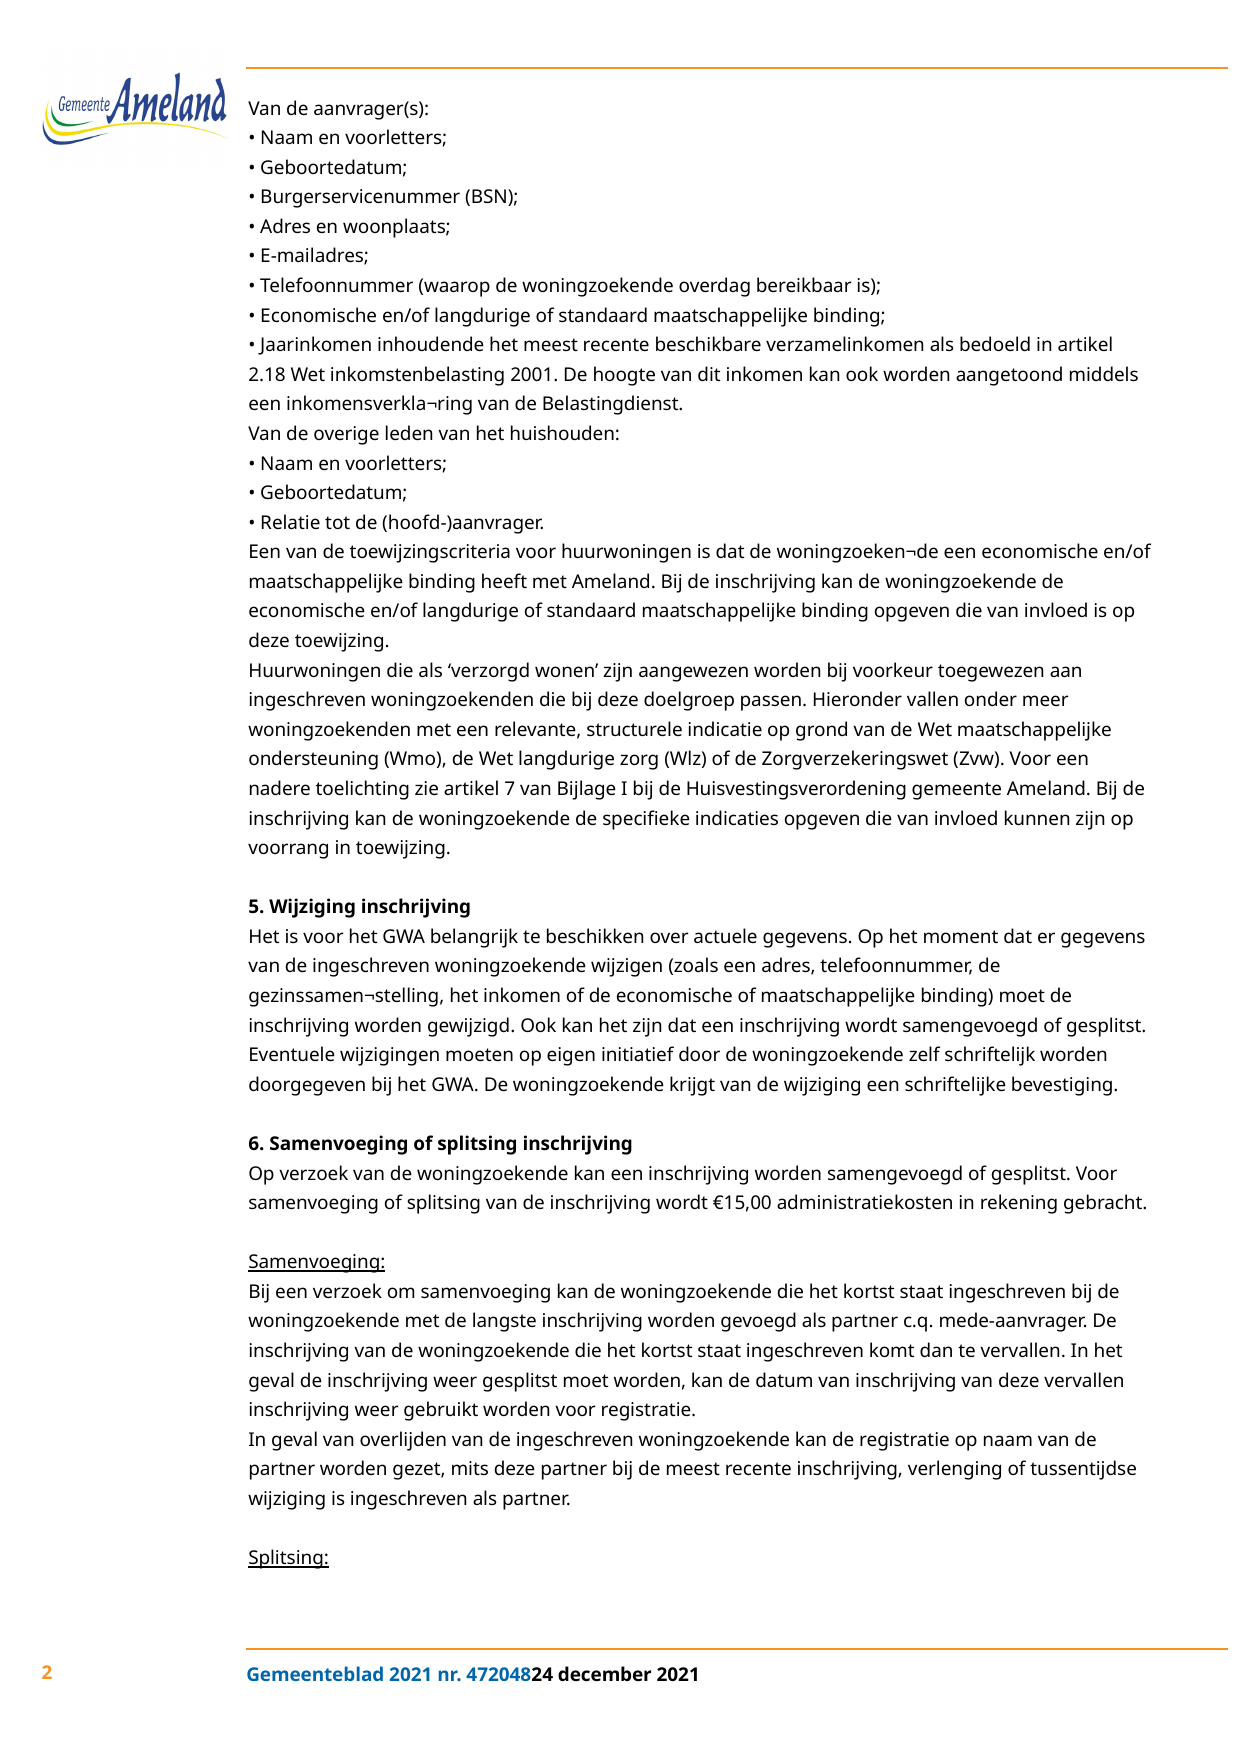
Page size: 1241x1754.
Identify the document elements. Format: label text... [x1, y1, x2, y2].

text Samenvoeging: [248, 1248, 1152, 1274]
text 6. Samenvoeging of splitsing inschrijving [248, 1130, 1152, 1156]
text Van de overige leden van het huishouden: [248, 420, 1152, 446]
text • Naam en voorletters; [248, 450, 1152, 476]
text Bij een verzoek om samenvoeging kan de woningzoekende die het kortst staat ingeschreven bij de woningzoekende met de langste inschrijving worden gevoegd als partner c.q. mede-aanvrager. De inschrijving van de woningzoekende die het kortst staat ingeschreven komt dan te vervallen. In het geval de inschrijving weer gesplitst moet worden, kan de datum van inschrijving van deze vervallen inschrijving weer gebruikt worden voor registratie. [248, 1278, 1152, 1422]
text Een van de toewijzingscriteria voor huurwoningen is dat de woningzoeken¬de een economische en/of maatschappelijke binding heeft met Ameland. Bij de inschrijving kan de woningzoekende de economische en/of langdurige of standaard maatschappelijke binding opgeven die van invloed is op deze toewijzing. [248, 538, 1152, 653]
text • Telefoonnummer (waarop de woningzoekende overdag bereikbaar is); [248, 272, 1152, 298]
text • Adres en woonplaats; [248, 213, 1152, 239]
text • Naam en voorletters; [248, 124, 1152, 150]
text Het is voor het GWA belangrijk te beschikken over actuele gegevens. Op het moment dat er gegevens van de ingeschreven woningzoekende wijzigen (zoals een adres, telefoonnummer, de gezinssamen¬stelling, het inkomen of de economische of maatschappelijke binding) moet de inschrijving worden gewijzigd. Ook kan het zijn dat een inschrijving wordt samengevoegd of gesplitst. Eventuele wijzigingen moeten op eigen initiatief door de woningzoekende zelf schriftelijk worden doorgegeven bij het GWA. De woningzoekende krijgt van de wijziging een schriftelijke bevestiging. [248, 923, 1152, 1097]
text • Geboortedatum; [248, 479, 1152, 505]
text Op verzoek van de woningzoekende kan een inschrijving worden samengevoegd of gesplitst. Voor samenvoeging of splitsing van de inschrijving wordt €15,00 administratiekosten in rekening gebracht. [248, 1160, 1152, 1215]
text Van de aanvrager(s): [248, 95, 1152, 121]
text Huurwoningen die als ‘verzorgd wonen’ zijn aangewezen worden bij voorkeur toegewezen aan ingeschreven woningzoekenden die bij deze doelgroep passen. Hieronder vallen onder meer woningzoekenden met een relevante, structurele indicatie op grond van de Wet maatschappelijke ondersteuning (Wmo), de Wet langdurige zorg (Wlz) of de Zorgverzekeringswet (Zvw). Voor een nadere toelichting zie artikel 7 van Bijlage I bij de Huisvestingsverordening gemeente Ameland. Bij de inschrijving kan de woningzoekende de specifieke indicaties opgeven die van invloed kunnen zijn op voorrang in toewijzing. [248, 657, 1152, 860]
text • Geboortedatum; [248, 154, 1152, 180]
text 5. Wijziging inschrijving [248, 893, 1152, 919]
text • Relatie tot de (hoofd-)aanvrager. [248, 509, 1152, 535]
text In geval van overlijden van de ingeschreven woningzoekende kan de registratie op naam van de partner worden gezet, mits deze partner bij de meest recente inschrijving, verlenging of tussentijdse wijziging is ingeschreven als partner. [248, 1426, 1152, 1511]
picture [41, 47, 231, 172]
text • Economische en/of langdurige of standaard maatschappelijke binding; [248, 302, 1152, 328]
text • Burgerservicenummer (BSN); [248, 183, 1152, 209]
text • Jaarinkomen inhoudende het meest recente beschikbare verzamelinkomen als bedoeld in artikel 2.18 Wet inkomstenbelasting 2001. De hoogte van dit inkomen kan ook worden aangetoond middels een inkomensverkla¬ring van de Belastingdienst. [248, 331, 1152, 416]
text Splitsing: [248, 1544, 1152, 1570]
text • E-mailadres; [248, 243, 1152, 268]
